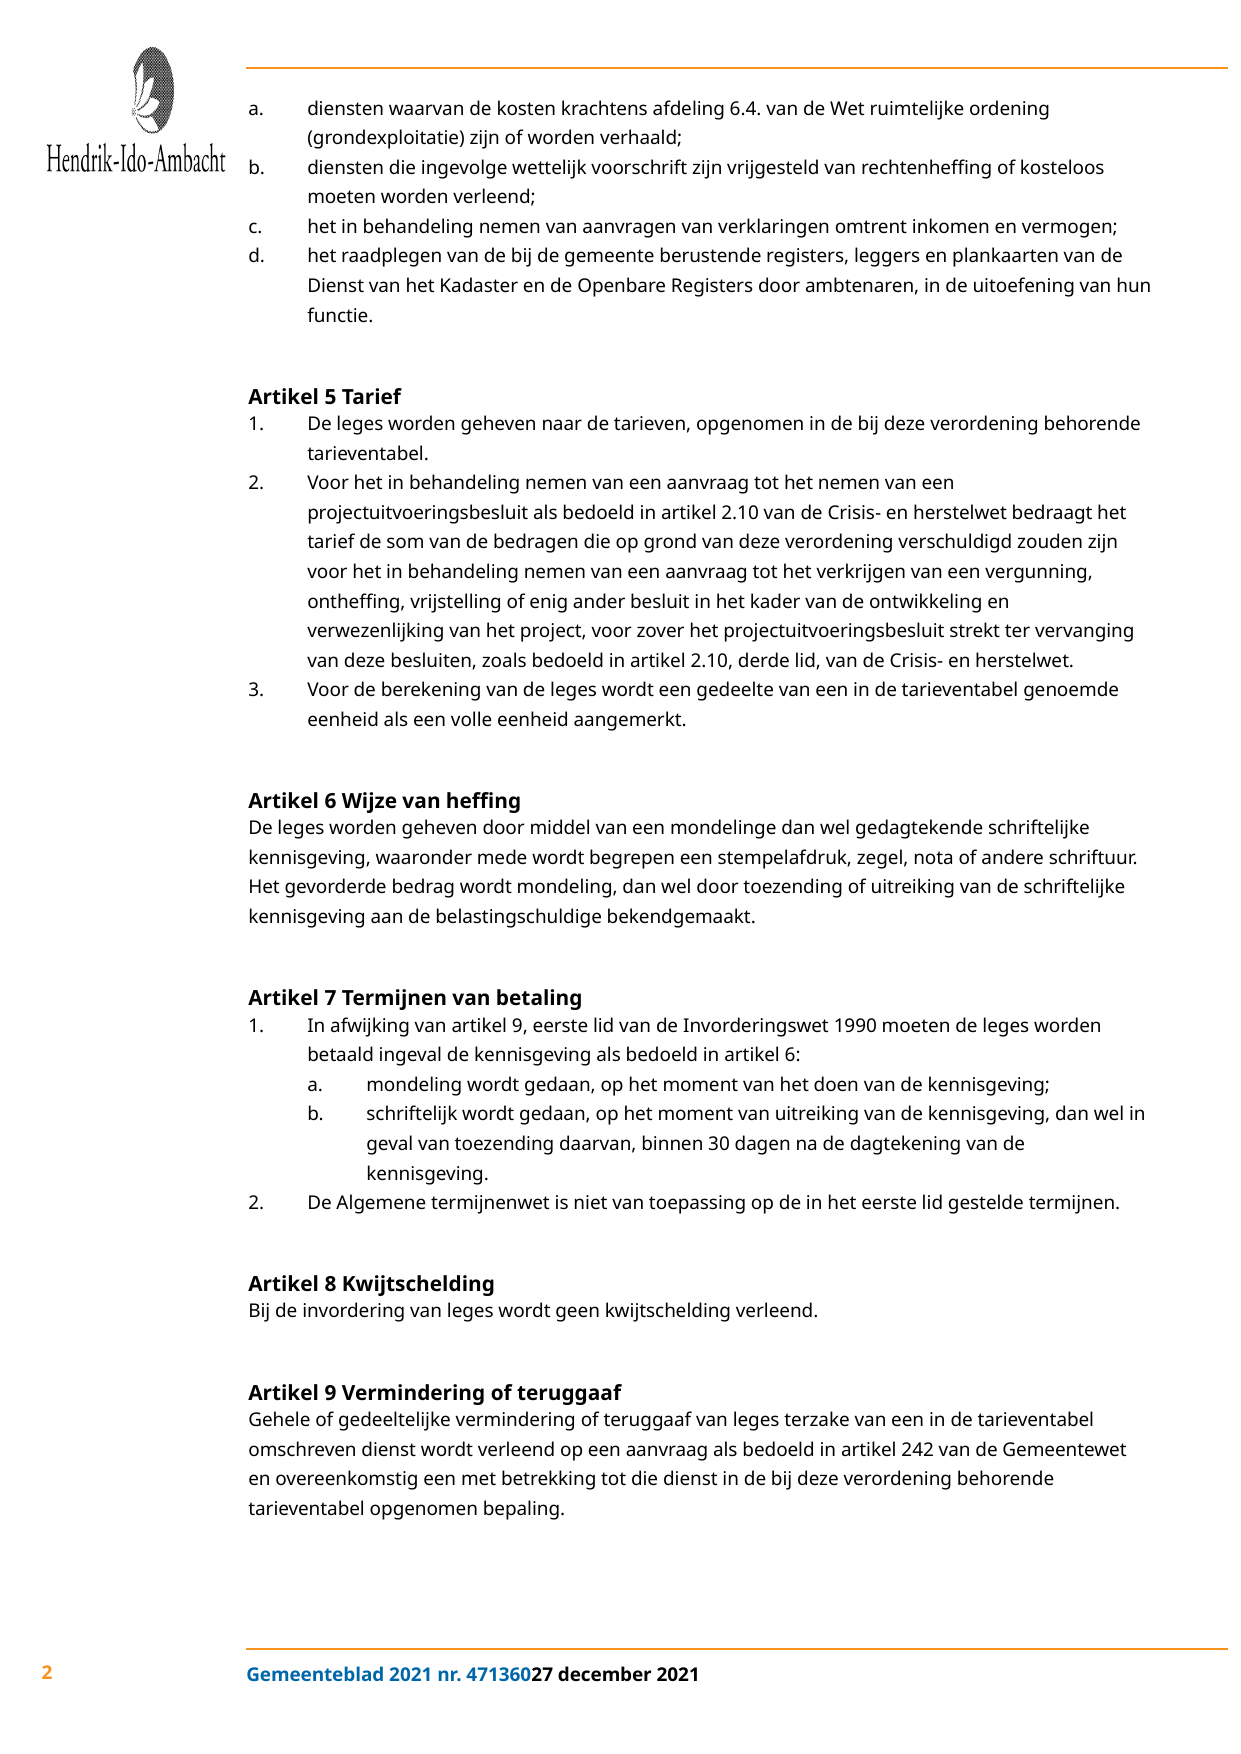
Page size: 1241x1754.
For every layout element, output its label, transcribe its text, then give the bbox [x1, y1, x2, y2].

text Artikel 5 Tarief [248, 382, 1152, 410]
text Artikel 8 Kwijtschelding [248, 1269, 1152, 1298]
list mondeling wordt gedaan, op het moment van het doen van de kennisgeving; [307, 1071, 1152, 1097]
list De leges worden geheven naar de tarieven, opgenomen in de bij deze verordening behorende tarieventabel. [248, 410, 1152, 466]
list diensten die ingevolge wettelijk voorschrift zijn vrijgesteld van rechtenheffing of kosteloos moeten worden verleend; [248, 154, 1152, 209]
text Gehele of gedeeltelijke vermindering of teruggaaf van leges terzake van een in de tarieventabel omschreven dienst wordt verleend op een aanvraag als bedoeld in artikel 242 van de Gemeentewet en overeenkomstig een met betrekking tot die dienst in de bij deze verordening behorende tarieventabel opgenomen bepaling. [248, 1406, 1152, 1521]
list het in behandeling nemen van aanvragen van verklaringen omtrent inkomen en vermogen; [248, 213, 1152, 239]
list Voor het in behandeling nemen van een aanvraag tot het nemen van een projectuitvoeringsbesluit als bedoeld in artikel 2.10 van de Crisis- en herstelwet bedraagt het tarief de som van de bedragen die op grond van deze verordening verschuldigd zouden zijn voor het in behandeling nemen van een aanvraag tot het verkrijgen van een vergunning, ontheffing, vrijstelling of enig ander besluit in het kader van de ontwikkeling en verwezenlijking van het project, voor zover het projectuitvoeringsbesluit strekt ter vervanging van deze besluiten, zoals bedoeld in artikel 2.10, derde lid, van de Crisis- en herstelwet. [248, 469, 1152, 673]
text Artikel 7 Termijnen van betaling [248, 983, 1152, 1012]
text De leges worden geheven door middel van een mondelinge dan wel gedagtekende schriftelijke kennisgeving, waaronder mede wordt begrepen een stempelafdruk, zegel, nota of andere schriftuur. Het gevorderde bedrag wordt mondeling, dan wel door toezending of uitreiking van de schriftelijke kennisgeving aan de belastingschuldige bekendgemaakt. [248, 814, 1152, 929]
list In afwijking van artikel 9, eerste lid van de Invorderingswet 1990 moeten de leges worden betaald ingeval de kennisgeving als bedoeld in artikel 6: [248, 1012, 1152, 1067]
text Artikel 9 Vermindering of teruggaaf [248, 1378, 1152, 1406]
picture [41, 47, 231, 172]
list De Algemene termijnenwet is niet van toepassing op de in het eerste lid gestelde termijnen. [248, 1189, 1152, 1215]
text Artikel 6 Wijze van heffing [248, 786, 1152, 814]
list Voor de berekening van de leges wordt een gedeelte van een in de tarieventabel genoemde eenheid als een volle eenheid aangemerkt. [248, 677, 1152, 732]
list diensten waarvan de kosten krachtens afdeling 6.4. van de Wet ruimtelijke ordening (grondexploitatie) zijn of worden verhaald; [248, 95, 1152, 150]
list het raadplegen van de bij de gemeente berustende registers, leggers en plankaarten van de Dienst van het Kadaster en de Openbare Registers door ambtenaren, in de uitoefening van hun functie. [248, 243, 1152, 328]
text Bij de invordering van leges wordt geen kwijtschelding verleend. [248, 1298, 1152, 1323]
list schriftelijk wordt gedaan, op het moment van uitreiking van de kennisgeving, dan wel in geval van toezending daarvan, binnen 30 dagen na de dagtekening van de kennisgeving. [307, 1101, 1152, 1185]
